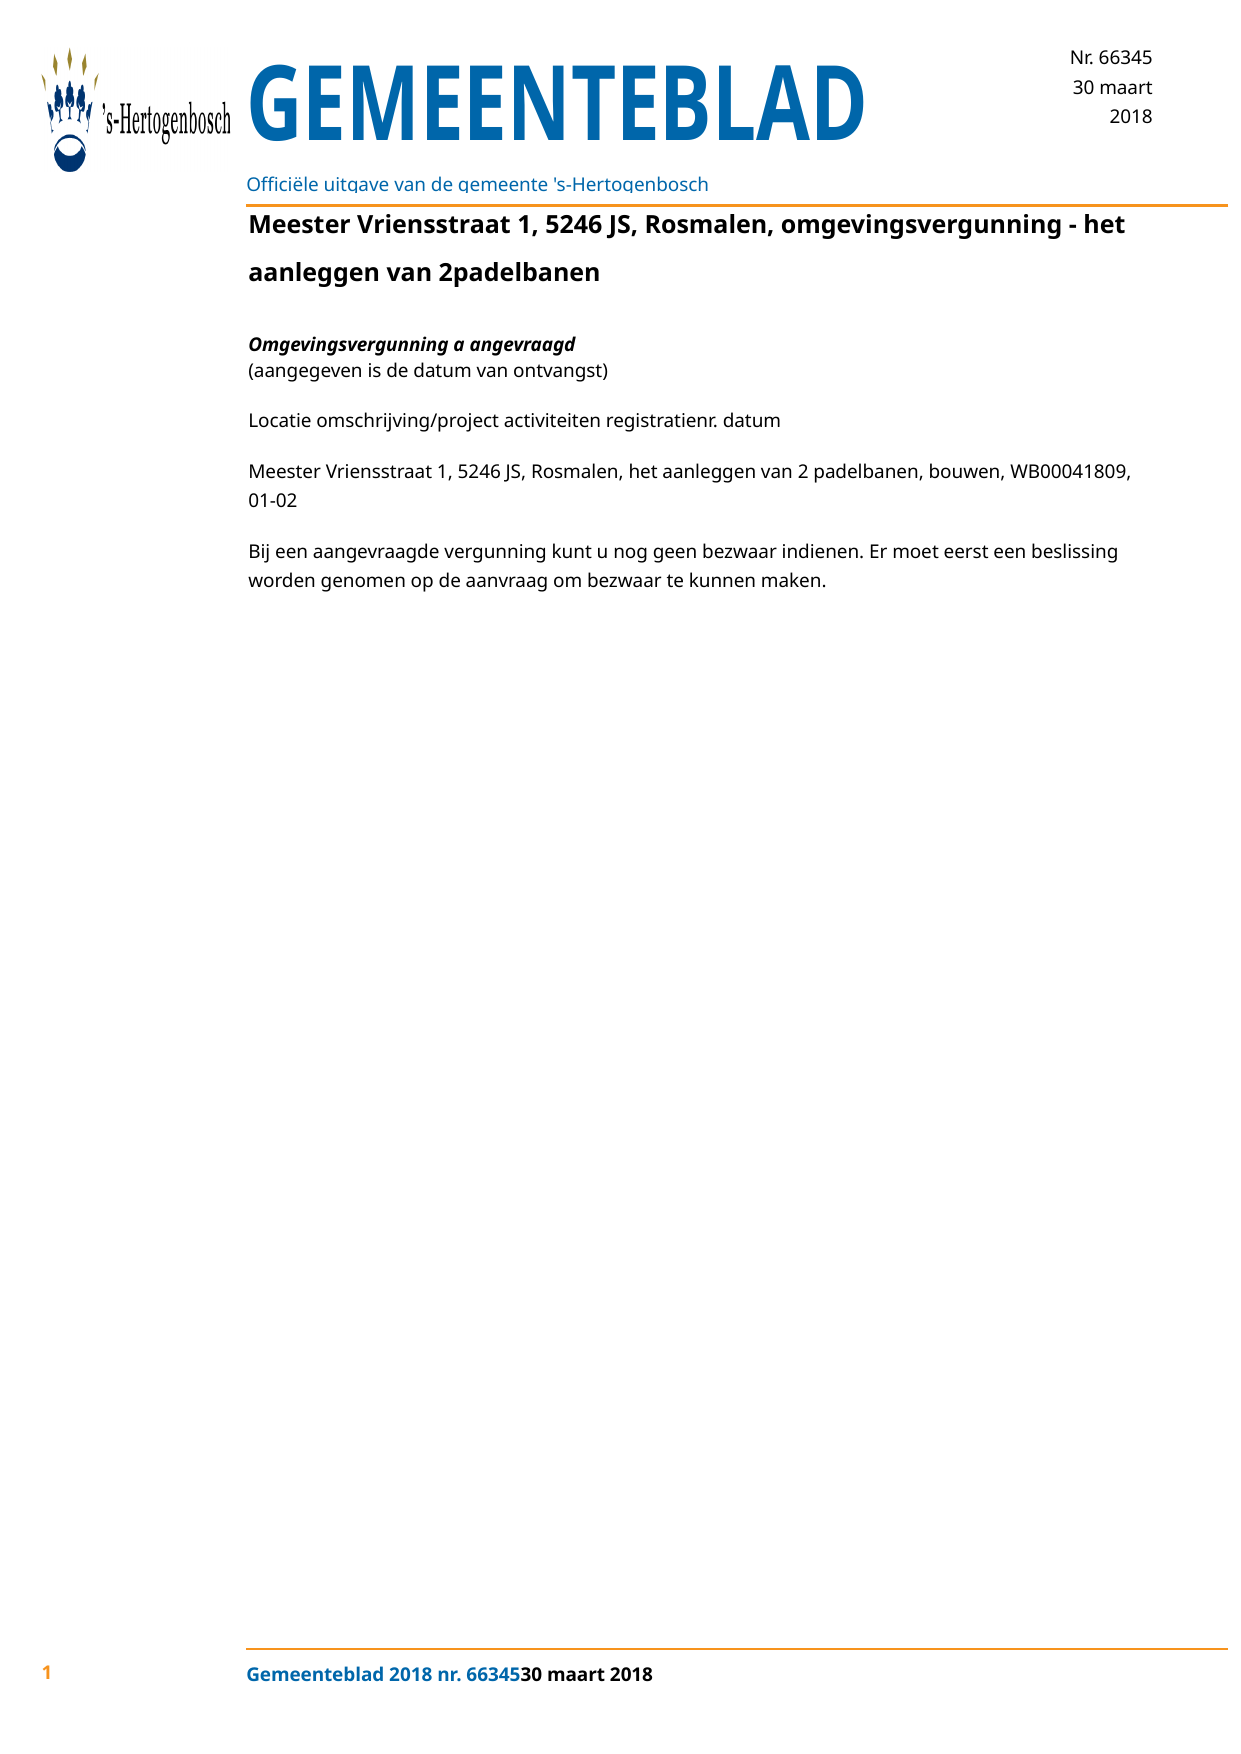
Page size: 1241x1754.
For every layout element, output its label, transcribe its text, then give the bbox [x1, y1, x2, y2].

text (aangegeven is de datum van ontvangst) [248, 357, 1152, 383]
text Omgevingsvergunning a angevraagd [248, 331, 1152, 357]
picture [41, 47, 231, 172]
text Meester Vriensstraat 1, 5246 JS, Rosmalen, omgevingsvergunning - het aanleggen van 2padelbanen [248, 207, 1152, 288]
text Meester Vriensstraat 1, 5246 JS, Rosmalen, het aanleggen van 2 padelbanen, bouwen, WB00041809, 01-02 [248, 458, 1152, 513]
text Bij een aangevraagde vergunning kunt u nog geen bezwaar indienen. Er moet eerst een beslissing worden genomen op de aanvraag om bezwaar te kunnen maken. [248, 538, 1152, 593]
text Locatie omschrijving/project activiteiten registratienr. datum [248, 408, 1152, 433]
